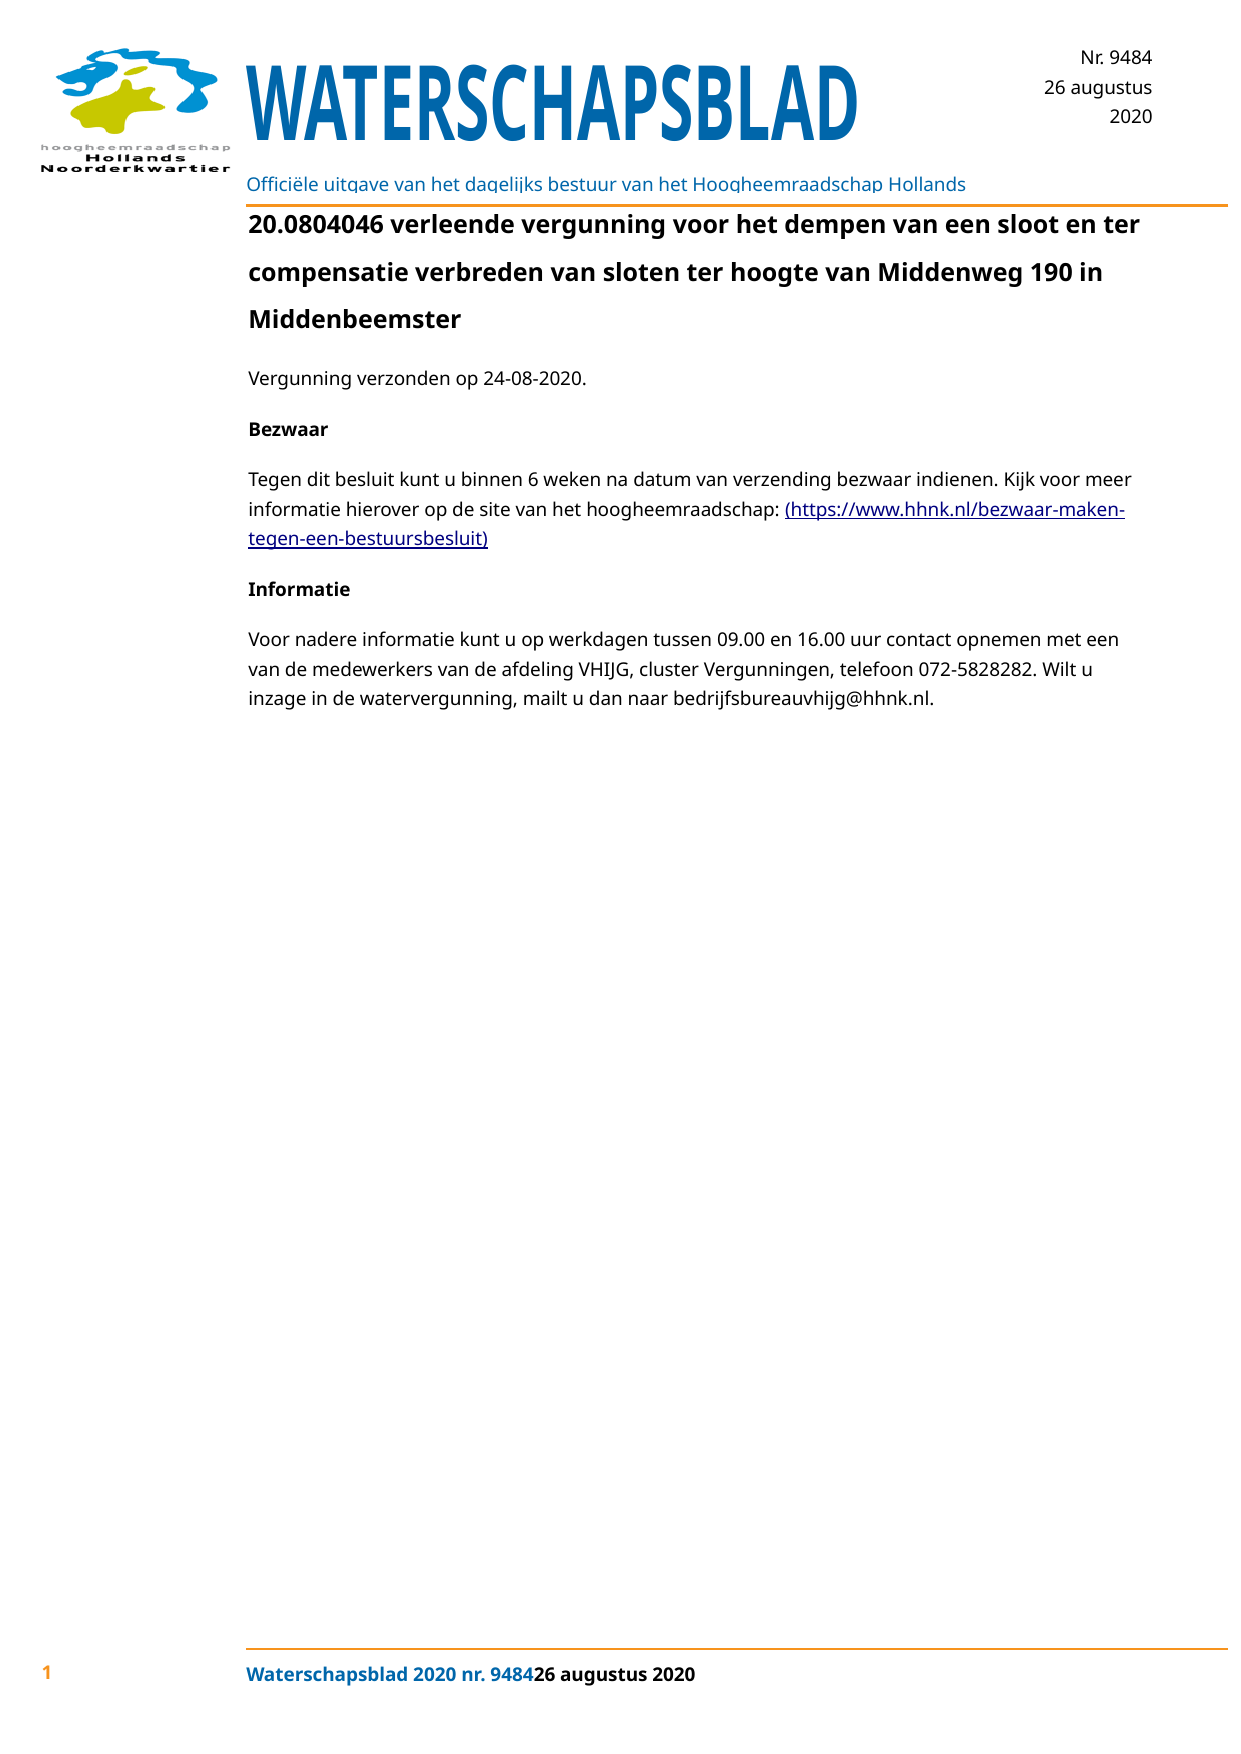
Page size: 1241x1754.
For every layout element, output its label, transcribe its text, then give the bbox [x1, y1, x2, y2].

text Tegen dit besluit kunt u binnen 6 weken na datum van verzending bezwaar indienen. Kijk voor meer informatie hierover op de site van het hoogheemraadschap: (https://www.hhnk.nl/bezwaar-maken-tegen-een-bestuursbesluit) [248, 466, 1152, 551]
text 20.0804046 verleende vergunning voor het dempen van een sloot en ter compensatie verbreden van sloten ter hoogte van Middenweg 190 in Middenbeemster [248, 207, 1152, 336]
picture [41, 47, 231, 172]
text Voor nadere informatie kunt u op werkdagen tussen 09.00 en 16.00 uur contact opnemen met een van de medewerkers van de afdeling VHIJG, cluster Vergunningen, telefoon 072-5828282. Wilt u inzage in de watervergunning, mailt u dan naar bedrijfsbureauvhijg@hhnk.nl. [248, 626, 1152, 711]
text Informatie [248, 576, 1152, 602]
text Bezwaar [248, 416, 1152, 442]
text Vergunning verzonden op 24-08-2020. [248, 366, 1152, 391]
